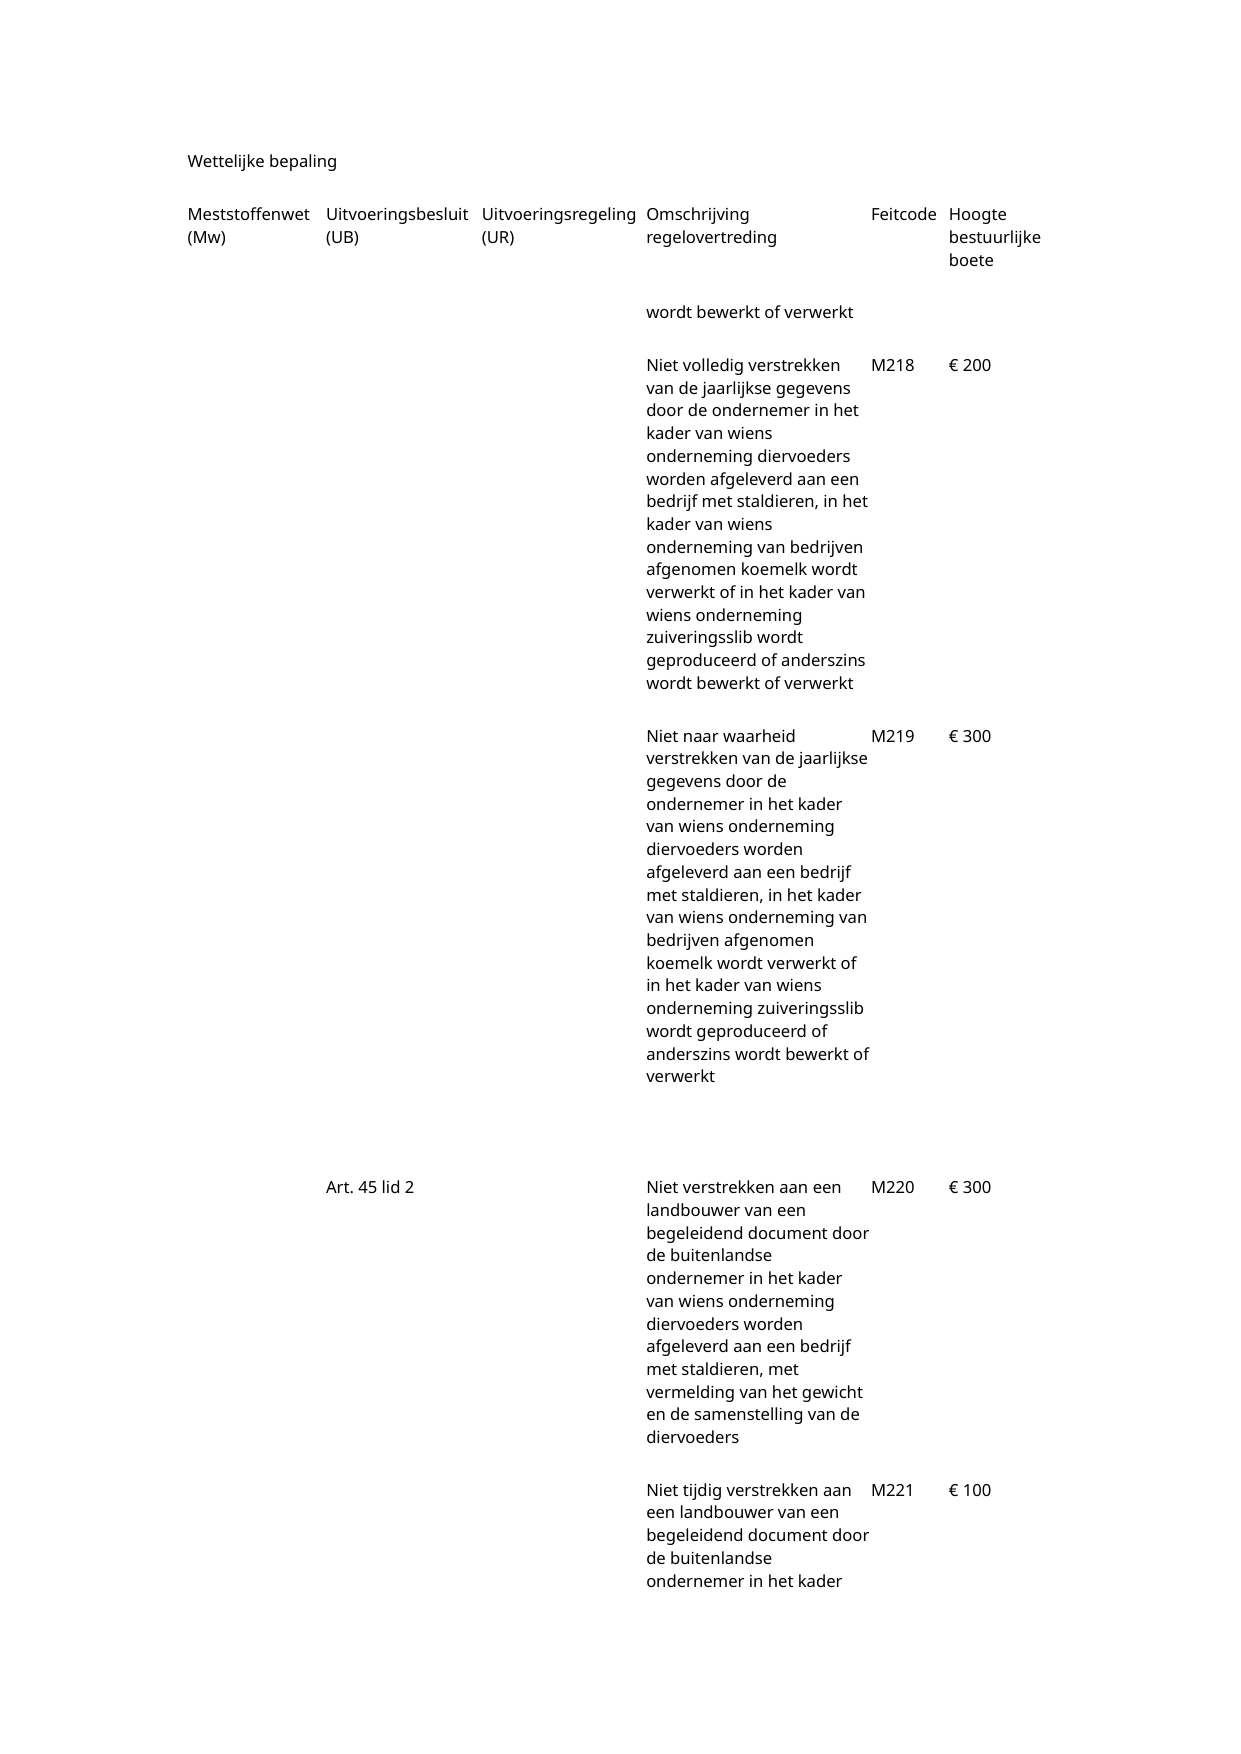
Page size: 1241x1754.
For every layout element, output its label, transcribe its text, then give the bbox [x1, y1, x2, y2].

table_cell Hoogte bestuurlijke boete [949, 203, 1053, 301]
table_cell [482, 1118, 646, 1176]
table_cell [646, 1118, 871, 1176]
table_cell Niet naar waarheid verstrekken van de jaarlijkse gegevens door de ondernemer in het kader van wiens onderneming diervoeders worden afgeleverd aan een bedrijf met staldieren, in het kader van wiens onderneming van bedrijven afgenomen koemelk wordt verwerkt of in het kader van wiens onderneming zuiveringsslib wordt geproduceerd of anderszins wordt bewerkt of verwerkt [646, 724, 871, 1117]
table_cell Niet tijdig verstrekken aan een landbouwer van een begeleidend document door de buitenlandse ondernemer in het kader [646, 1479, 871, 1592]
table_cell [482, 1479, 646, 1592]
table_cell [482, 724, 646, 1117]
table_cell [188, 1176, 326, 1478]
table_cell € 200 [949, 354, 1053, 724]
table_cell € 300 [949, 724, 1053, 1117]
table_cell [188, 1479, 326, 1592]
table_cell Omschrijving regelovertreding [646, 203, 871, 301]
table_cell € 100 [949, 1479, 1053, 1592]
table_cell [188, 1118, 326, 1176]
table_cell € 300 [949, 1176, 1053, 1478]
table_cell M218 [871, 354, 949, 724]
table_cell Feitcode [871, 203, 949, 301]
table_cell [188, 301, 326, 353]
table_cell [326, 724, 482, 1117]
table_cell M220 [871, 1176, 949, 1478]
table_cell [326, 1479, 482, 1592]
table_cell Uitvoeringsregeling (UR) [482, 203, 646, 301]
table_cell Niet verstrekken aan een landbouwer van een begeleidend document door de buitenlandse ondernemer in het kader van wiens onderneming diervoeders worden afgeleverd aan een bedrijf met staldieren, met vermelding van het gewicht en de samenstelling van de diervoeders [646, 1176, 871, 1478]
table_cell [949, 301, 1053, 353]
table_cell [871, 1118, 949, 1176]
table_cell Niet volledig verstrekken van de jaarlijkse gegevens door de ondernemer in het kader van wiens onderneming diervoeders worden afgeleverd aan een bedrijf met staldieren, in het kader van wiens onderneming van bedrijven afgenomen koemelk wordt verwerkt of in het kader van wiens onderneming zuiveringsslib wordt geproduceerd of anderszins wordt bewerkt of verwerkt [646, 354, 871, 724]
table_header Wettelijke bepaling [188, 150, 1053, 203]
table_cell Art. 45 lid 2 [326, 1176, 482, 1478]
table_cell [188, 724, 326, 1117]
table_cell Uitvoeringsbesluit (UB) [326, 203, 482, 301]
table_cell [482, 1176, 646, 1478]
table_cell [326, 301, 482, 353]
table_cell [949, 1118, 1053, 1176]
table_cell [326, 354, 482, 724]
table_cell [326, 1118, 482, 1176]
table_cell Meststoffenwet (Mw) [188, 203, 326, 301]
table_cell [188, 354, 326, 724]
table_cell [482, 301, 646, 353]
table_cell M219 [871, 724, 949, 1117]
table_cell [871, 301, 949, 353]
table_cell M221 [871, 1479, 949, 1592]
table_cell wordt bewerkt of verwerkt [646, 301, 871, 353]
table_cell [482, 354, 646, 724]
